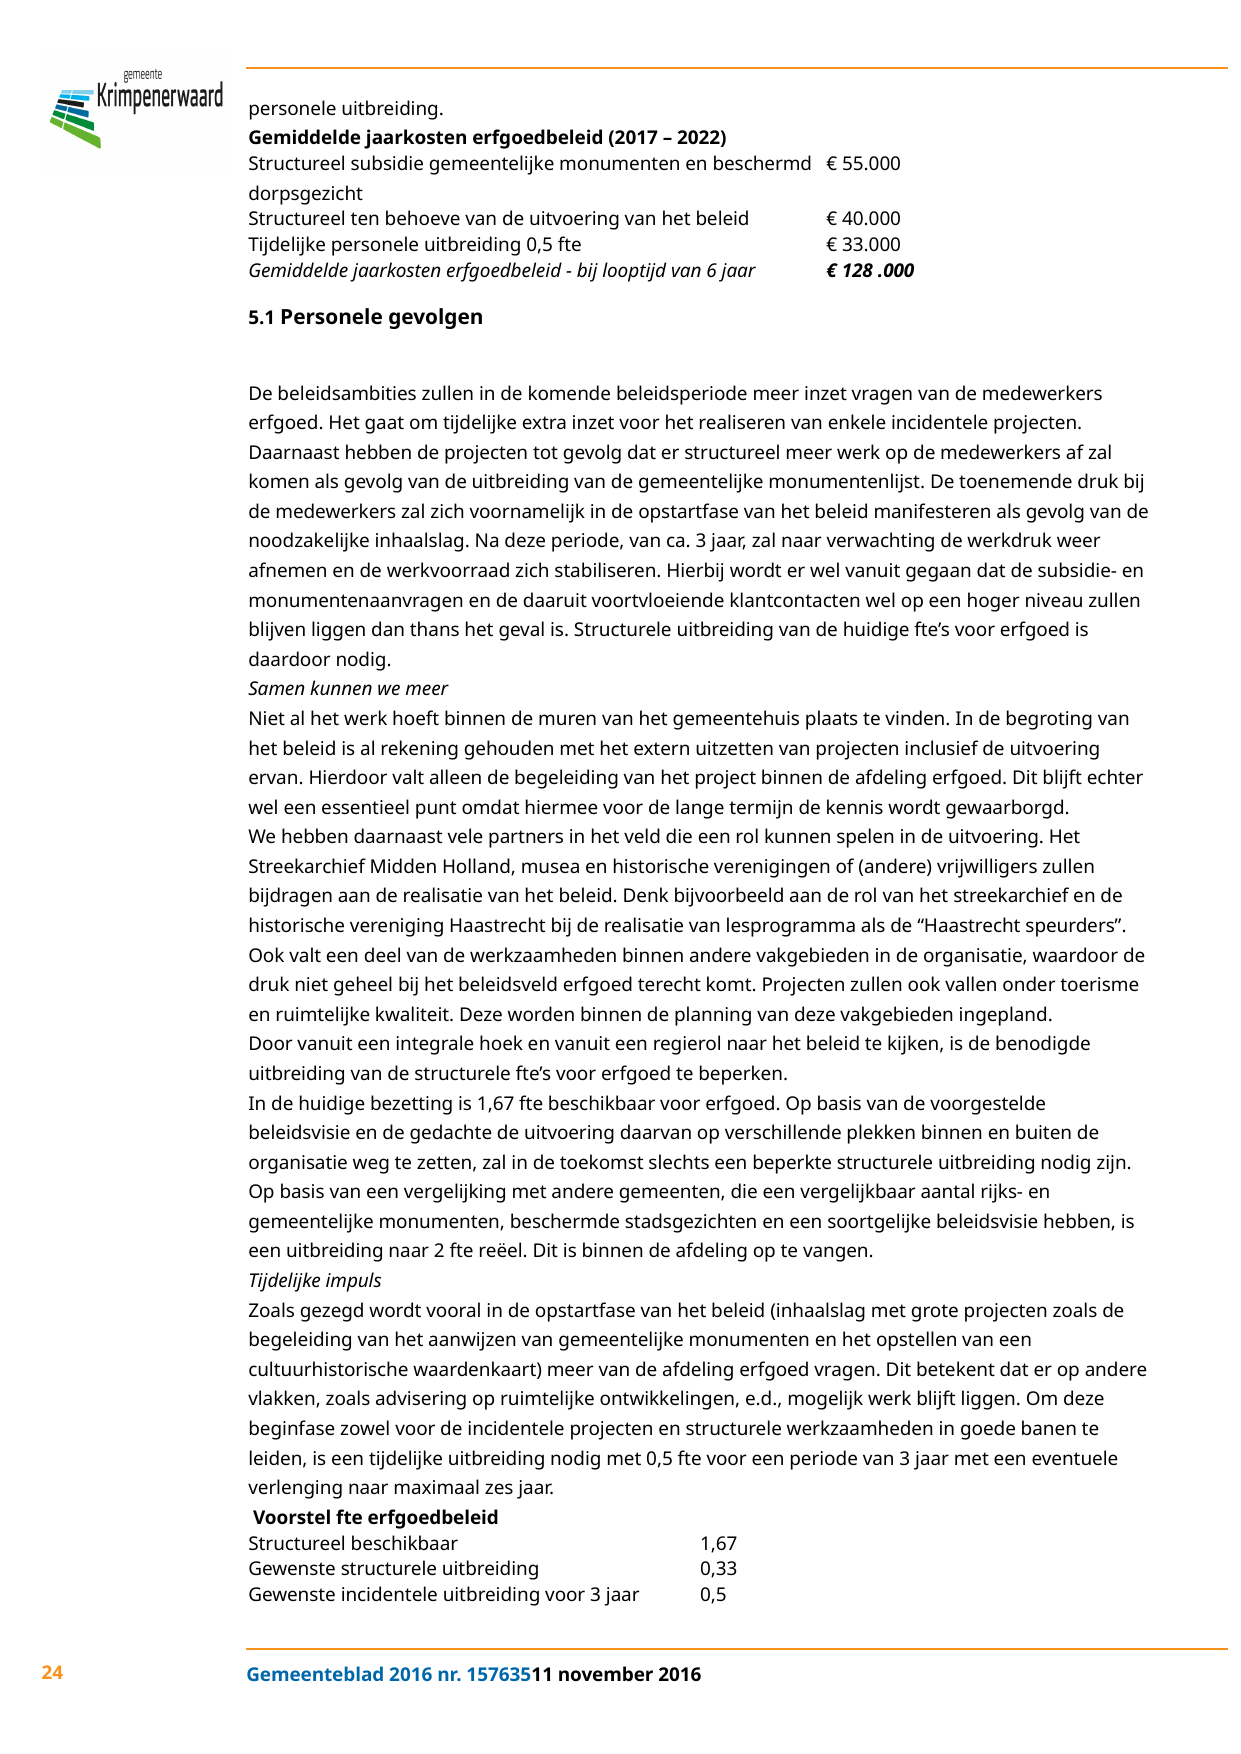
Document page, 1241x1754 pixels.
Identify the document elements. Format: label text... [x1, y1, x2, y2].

table_cell € 40.000 [826, 206, 1152, 231]
text We hebben daarnaast vele partners in het veld die een rol kunnen spelen in de uitvoering. Het Streekarchief Midden Holland, musea en historische verenigingen of (andere) vrijwilligers zullen bijdragen aan de realisatie van het beleid. Denk bijvoorbeeld aan de rol van het streekarchief en de historische vereniging Haastrecht bij de realisatie van lesprogramma als de “Haastrecht speurders”. [248, 823, 1152, 938]
table_cell Gewenste incidentele uitbreiding voor 3 jaar [248, 1581, 700, 1607]
text Tijdelijke impuls [248, 1267, 1152, 1293]
table_cell Gemiddelde jaarkosten erfgoedbeleid - bij looptijd van 6 jaar [248, 257, 826, 283]
text 5.1 Personele gevolgen [248, 302, 1152, 330]
text Zoals gezegd wordt vooral in de opstartfase van het beleid (inhaalslag met grote projecten zoals de begeleiding van het aanwijzen van gemeentelijke monumenten en het opstellen van een cultuurhistorische waardenkaart) meer van de afdeling erfgoed vragen. Dit betekent dat er op andere vlakken, zoals advisering op ruimtelijke ontwikkelingen, e.d., mogelijk werk blijft liggen. Om deze beginfase zowel voor de incidentele projecten en structurele werkzaamheden in goede banen te leiden, is een tijdelijke uitbreiding nodig met 0,5 fte voor een periode van 3 jaar met een eventuele verlenging naar maximaal zes jaar. [248, 1297, 1152, 1500]
text personele uitbreiding. [248, 95, 1152, 121]
table_cell € 128 .000 [826, 257, 1152, 283]
table_header Voorstel fte erfgoedbeleid [248, 1504, 700, 1530]
text Samen kunnen we meer [248, 676, 1152, 701]
text Niet al het werk hoeft binnen de muren van het gemeentehuis plaats te vinden. In de begroting van het beleid is al rekening gehouden met het extern uitzetten van projecten inclusief de uitvoering ervan. Hierdoor valt alleen de begeleiding van het project binnen de afdeling erfgoed. Dit blijft echter wel een essentieel punt omdat hiermee voor de lange termijn de kennis wordt gewaarborgd. [248, 705, 1152, 819]
text Door vanuit een integrale hoek en vanuit een regierol naar het beleid te kijken, is de benodigde uitbreiding van de structurele fte’s voor erfgoed te beperken. [248, 1031, 1152, 1086]
table_header Gemiddelde jaarkosten erfgoedbeleid (2017 – 2022) [248, 125, 1152, 150]
picture [41, 47, 231, 172]
table_cell Structureel subsidie gemeentelijke monumenten en beschermd dorpsgezicht [248, 150, 826, 206]
table_cell € 33.000 [826, 231, 1152, 257]
table_cell € 55.000 [826, 150, 1152, 206]
text Ook valt een deel van de werkzaamheden binnen andere vakgebieden in de organisatie, waardoor de druk niet geheel bij het beleidsveld erfgoed terecht komt. Projecten zullen ook vallen onder toerisme en ruimtelijke kwaliteit. Deze worden binnen de planning van deze vakgebieden ingepland. [248, 942, 1152, 1027]
table_cell Structureel ten behoeve van de uitvoering van het beleid [248, 206, 826, 231]
table_cell Tijdelijke personele uitbreiding 0,5 fte [248, 231, 826, 257]
table_cell Gewenste structurele uitbreiding [248, 1555, 700, 1581]
text De beleidsambities zullen in de komende beleidsperiode meer inzet vragen van de medewerkers erfgoed. Het gaat om tijdelijke extra inzet voor het realiseren van enkele incidentele projecten. Daarnaast hebben de projecten tot gevolg dat er structureel meer werk op de medewerkers af zal komen als gevolg van de uitbreiding van de gemeentelijke monumentenlijst. De toenemende druk bij de medewerkers zal zich voornamelijk in de opstartfase van het beleid manifesteren als gevolg van de noodzakelijke inhaalslag. Na deze periode, van ca. 3 jaar, zal naar verwachting de werkdruk weer afnemen en de werkvoorraad zich stabiliseren. Hierbij wordt er wel vanuit gegaan dat de subsidie- en monumentenaanvragen en de daaruit voortvloeiende klantcontacten wel op een hoger niveau zullen blijven liggen dan thans het geval is. Structurele uitbreiding van de huidige fte’s voor erfgoed is daardoor nodig. [248, 380, 1152, 672]
table_cell 0,5 [700, 1581, 1152, 1607]
text In de huidige bezetting is 1,67 fte beschikbaar voor erfgoed. Op basis van de voorgestelde beleidsvisie en de gedachte de uitvoering daarvan op verschillende plekken binnen en buiten de organisatie weg te zetten, zal in de toekomst slechts een beperkte structurele uitbreiding nodig zijn. Op basis van een vergelijking met andere gemeenten, die een vergelijkbaar aantal rijks- en gemeentelijke monumenten, beschermde stadsgezichten en een soortgelijke beleidsvisie hebben, is een uitbreiding naar 2 fte reëel. Dit is binnen de afdeling op te vangen. [248, 1090, 1152, 1263]
table_cell 0,33 [700, 1555, 1152, 1581]
table_cell Structureel beschikbaar [248, 1530, 700, 1555]
table_cell 1,67 [700, 1530, 1152, 1555]
